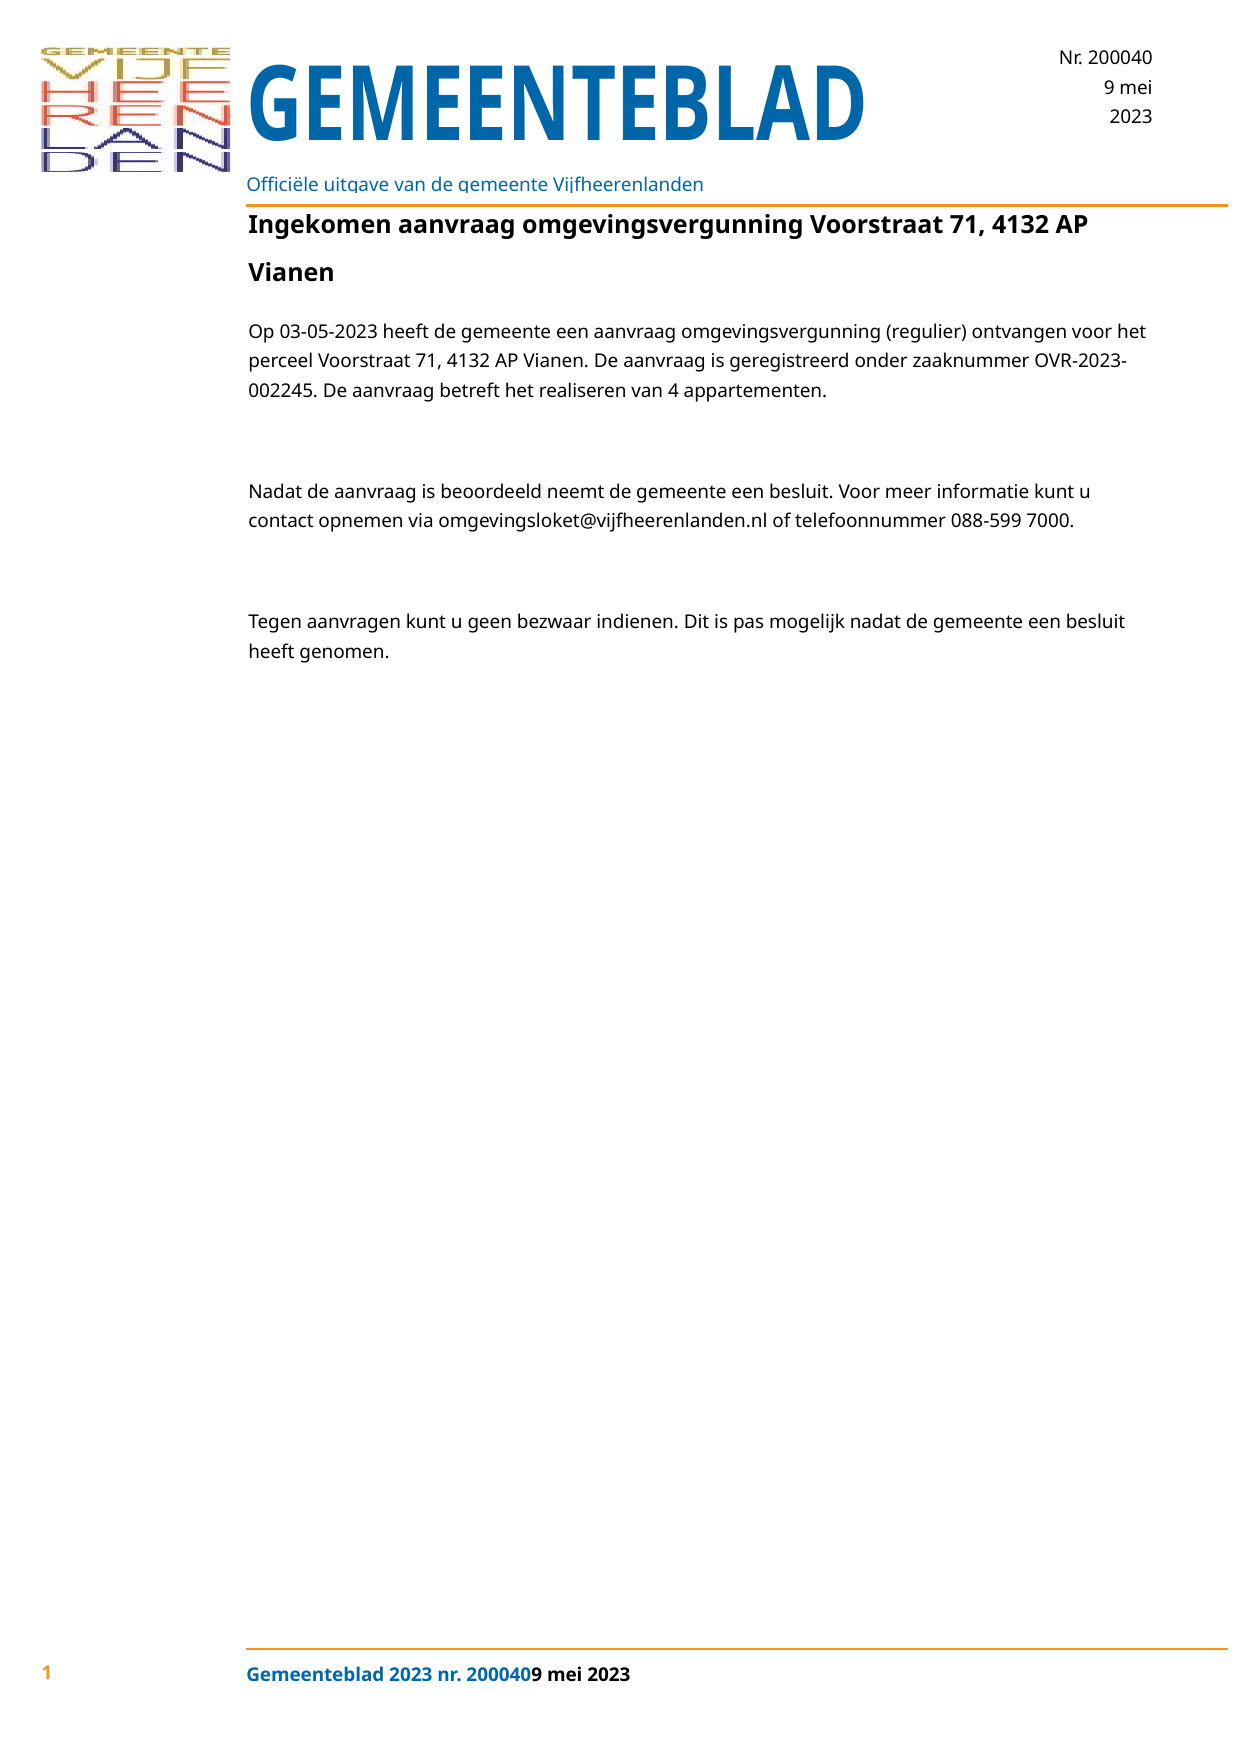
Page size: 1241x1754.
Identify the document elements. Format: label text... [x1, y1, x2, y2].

text Op 03-05-2023 heeft de gemeente een aanvraag omgevingsvergunning (regulier) ontvangen voor het perceel Voorstraat 71, 4132 AP Vianen. De aanvraag is geregistreerd onder zaaknummer OVR-2023-002245. De aanvraag betreft het realiseren van 4 appartementen. [248, 318, 1152, 403]
text Nadat de aanvraag is beoordeeld neemt de gemeente een besluit. Voor meer informatie kunt u contact opnemen via omgevingsloket@vijfheerenlanden.nl of telefoonnummer 088-599 7000. [248, 478, 1152, 533]
text Tegen aanvragen kunt u geen bezwaar indienen. Dit is pas mogelijk nadat de gemeente een besluit heeft genomen. [248, 608, 1152, 664]
picture [41, 47, 231, 172]
text Ingekomen aanvraag omgevingsvergunning Voorstraat 71, 4132 AP Vianen [248, 207, 1152, 288]
